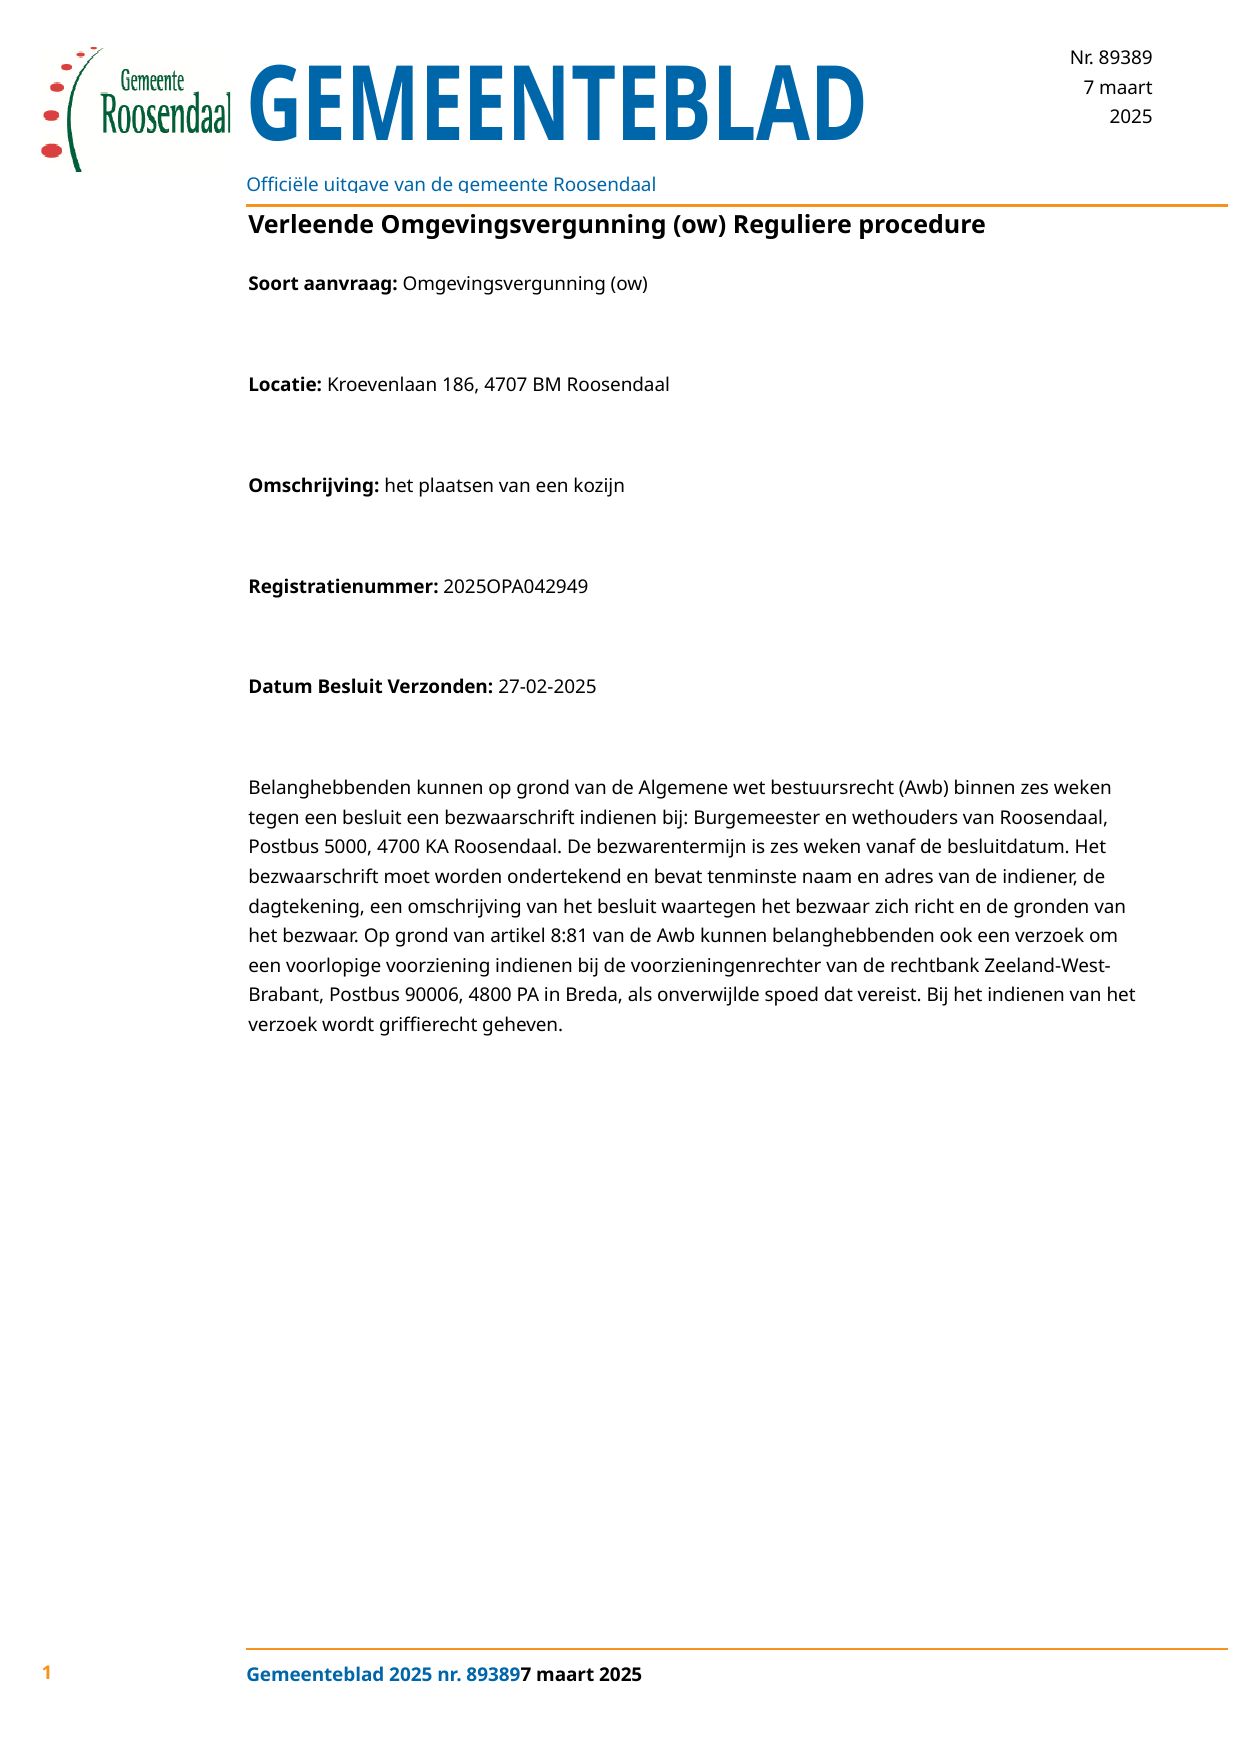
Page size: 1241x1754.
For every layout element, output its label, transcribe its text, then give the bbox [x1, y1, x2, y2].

text Belanghebbenden kunnen op grond van de Algemene wet bestuursrecht (Awb) binnen zes weken tegen een besluit een bezwaarschrift indienen bij: Burgemeester en wethouders van Roosendaal, Postbus 5000, 4700 KA Roosendaal. De bezwarentermijn is zes weken vanaf de besluitdatum. Het bezwaarschrift moet worden ondertekend en bevat tenminste naam en adres van de indiener, de dagtekening, een omschrijving van het besluit waartegen het bezwaar zich richt en de gronden van het bezwaar. Op grond van artikel 8:81 van de Awb kunnen belanghebbenden ook een verzoek om een voorlopige voorziening indienen bij de voorzieningenrechter van de rechtbank Zeeland-West-Brabant, Postbus 90006, 4800 PA in Breda, als onverwijlde spoed dat vereist. Bij het indienen van het verzoek wordt griffierecht geheven. [248, 774, 1152, 1037]
picture [41, 47, 231, 172]
text Verleende Omgevingsvergunning (ow) Reguliere procedure [248, 207, 1152, 241]
text Datum Besluit Verzonden: 27-02-2025 [248, 674, 1152, 699]
text Omschrijving: het plaatsen van een kozijn [248, 472, 1152, 498]
text Registratienummer: 2025OPA042949 [248, 573, 1152, 598]
text Soort aanvraag: Omgevingsvergunning (ow) [248, 270, 1152, 296]
text Locatie: Kroevenlaan 186, 4707 BM Roosendaal [248, 371, 1152, 397]
